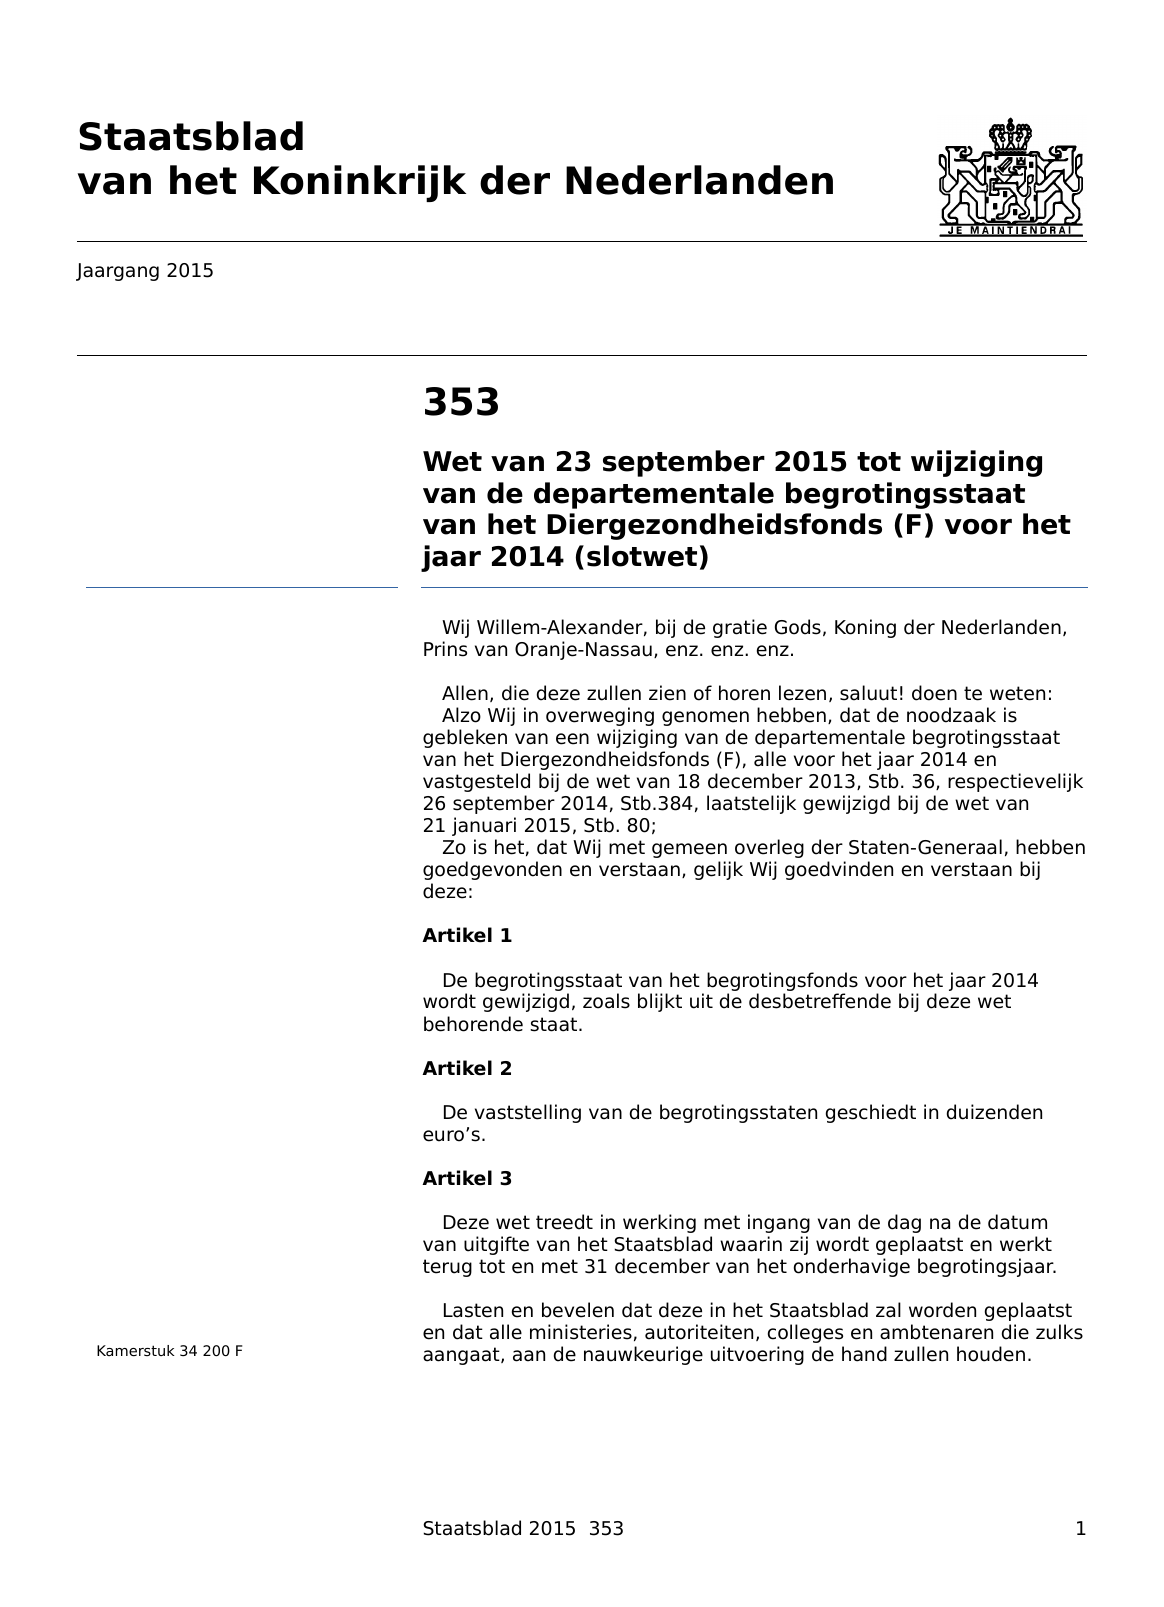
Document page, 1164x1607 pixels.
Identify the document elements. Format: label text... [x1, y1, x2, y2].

subtitle Artikel 1 [422, 925, 1087, 947]
subtitle Artikel 3 [422, 1168, 1087, 1190]
text Wij Willem-Alexander, bij de gratie Gods, Koning der Nederlanden, Prins van Oranje-Nassau, enz. enz. enz. [422, 617, 1087, 661]
text Wet van 23 september 2015 tot wijziging van de departementale begrotingsstaat van het Diergezondheidsfonds (F) voor het jaar 2014 (slotwet) [422, 447, 1087, 573]
subtitle Artikel 2 [422, 1058, 1087, 1079]
table_header Staatsblad van het Koninkrijk der Nederlanden [77, 100, 886, 241]
picture [936, 115, 1087, 240]
text De begrotingsstaat van het begrotingsfonds voor het jaar 2014 wordt gewijzigd, zoals blijkt uit de desbetreffende bij deze wet behorende staat. [422, 969, 1087, 1035]
text De vaststelling van de begrotingsstaten geschiedt in duizenden euro’s. [422, 1102, 1087, 1146]
table_cell Jaargang 2015 [77, 242, 1087, 355]
table_header [886, 100, 1087, 241]
text Deze wet treedt in werking met ingang van de dag na de datum van uitgifte van het Staatsblad waarin zij wordt geplaatst en werkt terug tot en met 31 december van het onderhavige begrotingsjaar. [422, 1212, 1087, 1278]
text Zo is het, dat Wij met gemeen overleg der Staten-Generaal, hebben goedgevonden en verstaan, gelijk Wij goedvinden en verstaan bij deze: [422, 837, 1087, 903]
subtitle 353 [422, 381, 1087, 424]
text Allen, die deze zullen zien of horen lezen, saluut! doen te weten: [422, 683, 1087, 705]
text Kamerstuk 34 200 F [77, 1343, 396, 1360]
text Lasten en bevelen dat deze in het Staatsblad zal worden geplaatst en dat alle ministeries, autoriteiten, colleges en ambtenaren die zulks aangaat, aan de nauwkeurige uitvoering de hand zullen houden. [422, 1300, 1087, 1366]
text Alzo Wij in overweging genomen hebben, dat de noodzaak is gebleken van een wijziging van de departementale begrotingsstaat van het Diergezondheidsfonds (F), alle voor het jaar 2014 en vastgesteld bij de wet van 18 december 2013, Stb. 36, respectievelijk 26 september 2014, Stb.384, laatstelijk gewijzigd bij de wet van 21 januari 2015, Stb. 80; [422, 705, 1087, 837]
